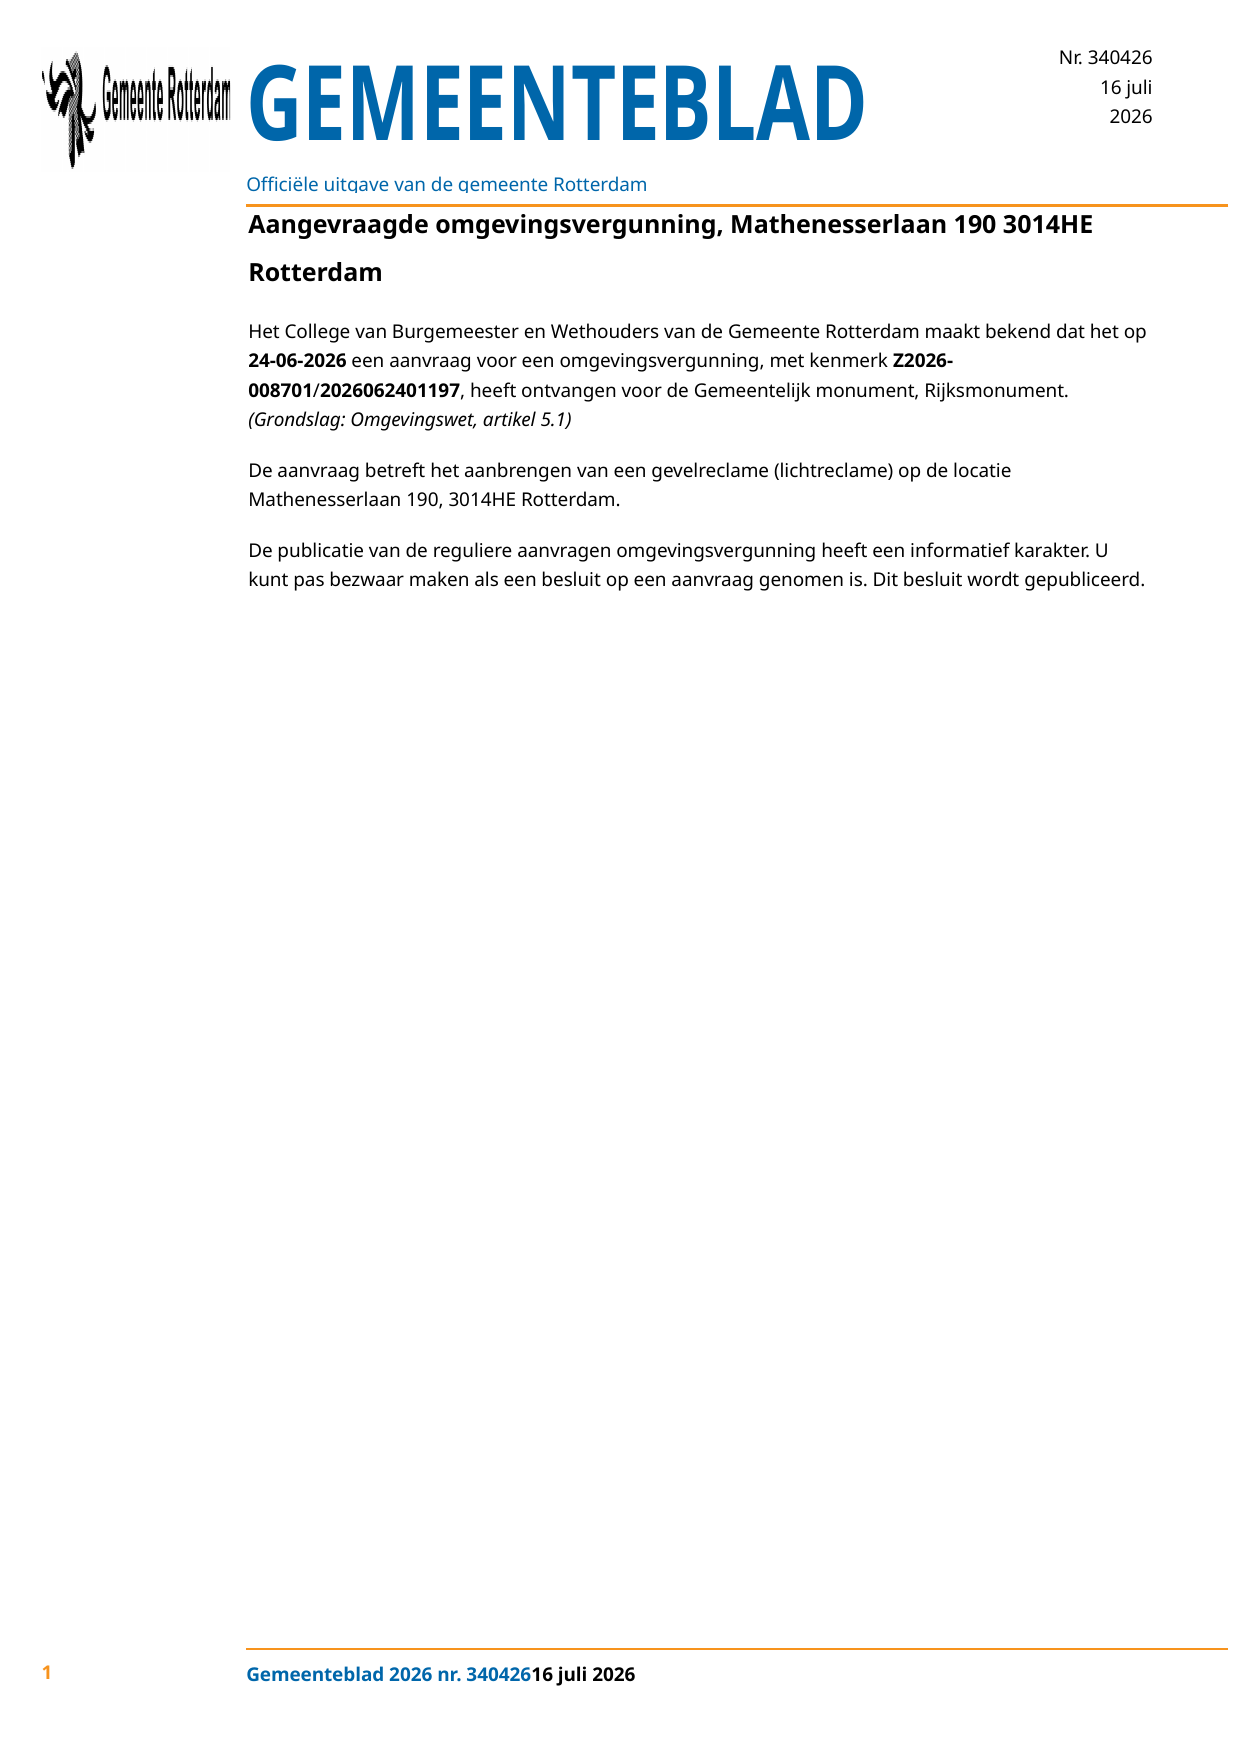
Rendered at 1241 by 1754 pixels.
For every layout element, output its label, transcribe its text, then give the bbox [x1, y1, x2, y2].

text De publicatie van de reguliere aanvragen omgevingsvergunning heeft een informatief karakter. U kunt pas bezwaar maken als een besluit op een aanvraag genomen is. Dit besluit wordt gepubliceerd. [248, 537, 1152, 592]
text Aangevraagde omgevingsvergunning, Mathenesserlaan 190 3014HE Rotterdam [248, 207, 1152, 288]
text Het College van Burgemeester en Wethouders van de Gemeente Rotterdam maakt bekend dat het op 24-06-2026 een aanvraag voor een omgevingsvergunning, met kenmerk Z2026-008701/2026062401197, heeft ontvangen voor de Gemeentelijk monument, Rijksmonument. (Grondslag: Omgevingswet, artikel 5.1) [248, 318, 1152, 432]
picture [41, 47, 231, 172]
text De aanvraag betreft het aanbrengen van een gevelreclame (lichtreclame) op de locatie Mathenesserlaan 190, 3014HE Rotterdam. [248, 457, 1152, 512]
